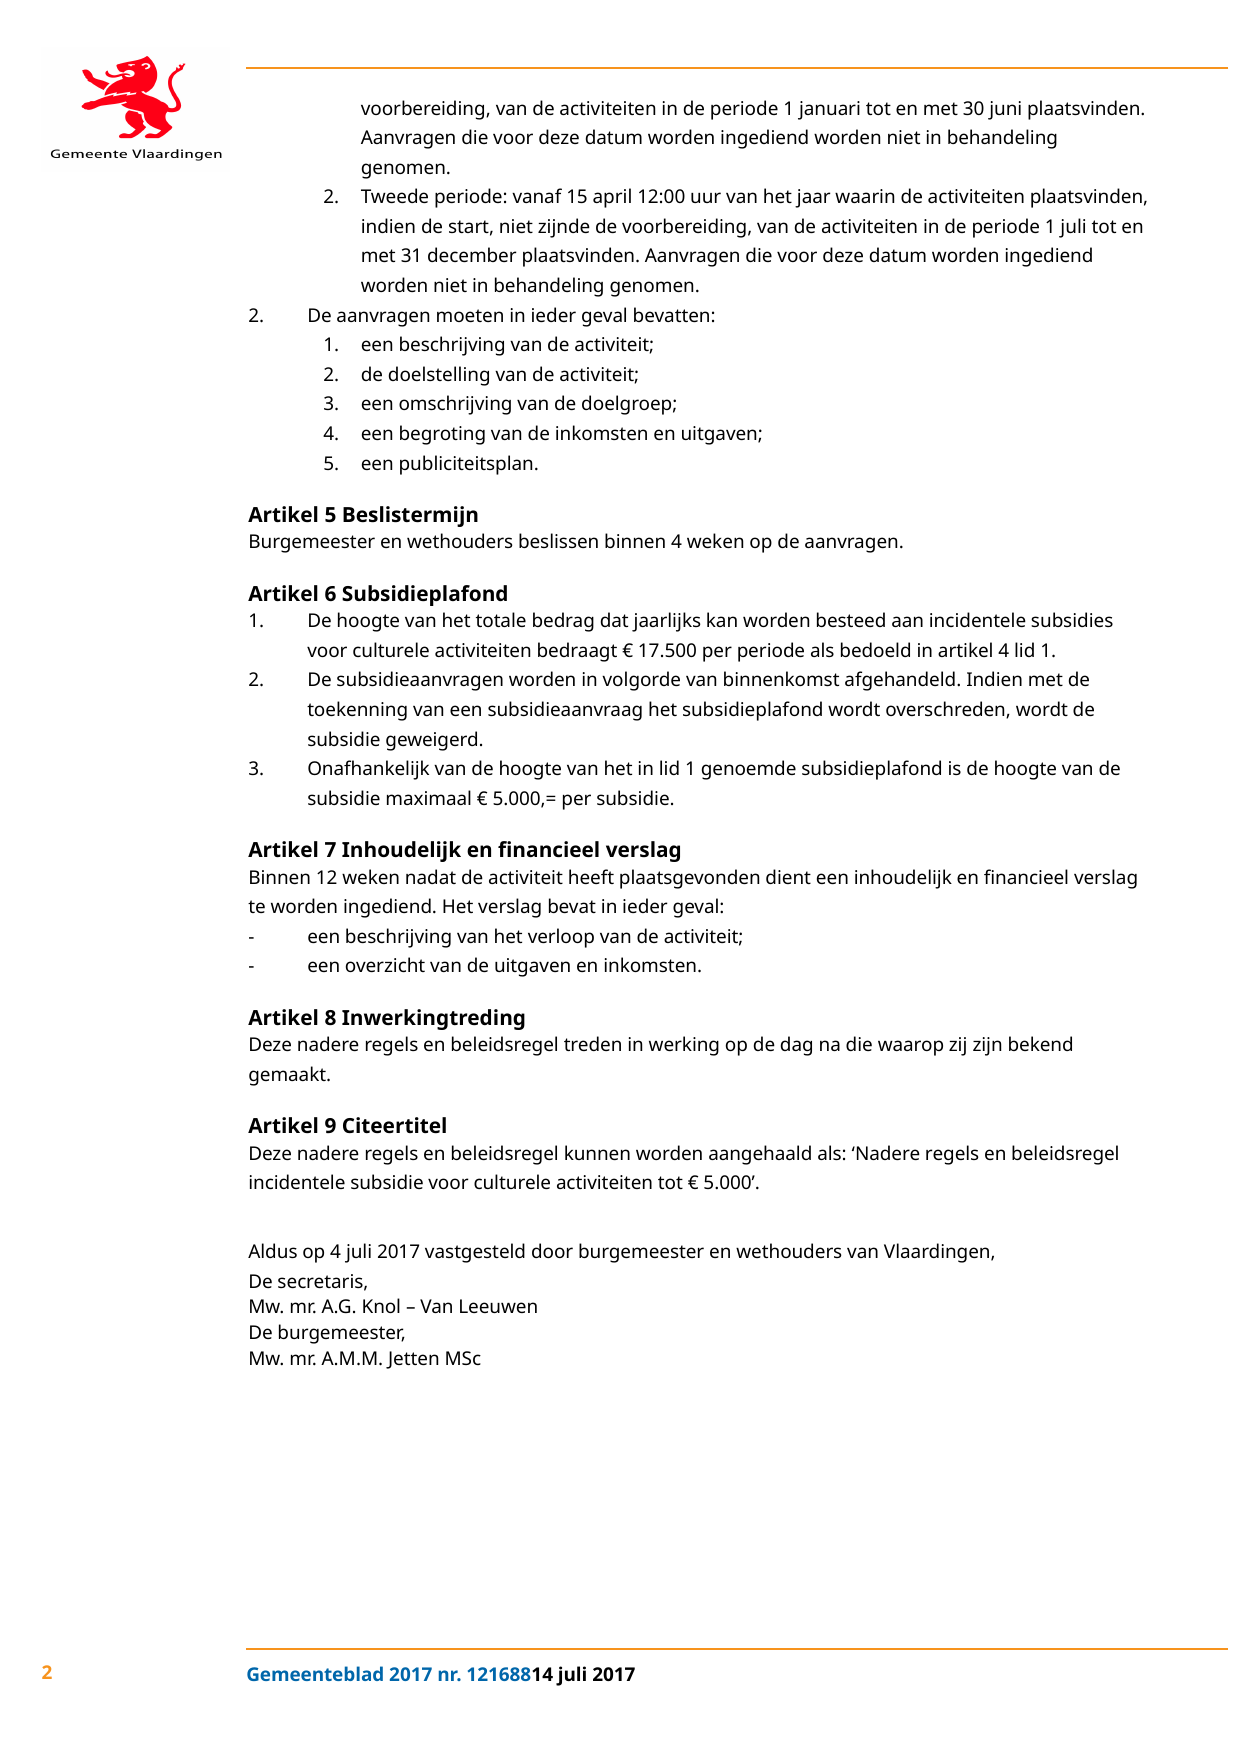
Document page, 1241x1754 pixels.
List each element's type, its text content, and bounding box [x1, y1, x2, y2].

list de doelstelling van de activiteit; [323, 361, 1152, 387]
text Artikel 9 Citeertitel [248, 1111, 1152, 1140]
text De secretaris, [248, 1268, 1152, 1294]
text Deze nadere regels en beleidsregel treden in werking op de dag na die waarop zij zijn bekend gemaakt. [248, 1031, 1152, 1087]
list een overzicht van de uitgaven en inkomsten. [248, 953, 1152, 978]
list een begroting van de inkomsten en uitgaven; [323, 420, 1152, 446]
text Binnen 12 weken nadat de activiteit heeft plaatsgevonden dient een inhoudelijk en financieel verslag te worden ingediend. Het verslag bevat in ieder geval: [248, 864, 1152, 919]
text Artikel 6 Subsidieplafond [248, 579, 1152, 607]
text Mw. mr. A.M.M. Jetten MSc [248, 1345, 1152, 1371]
text De burgemeester, [248, 1319, 1152, 1345]
list De hoogte van het totale bedrag dat jaarlijks kan worden besteed aan incidentele subsidies voor culturele activiteiten bedraagt € 17.500 per periode als bedoeld in artikel 4 lid 1. [248, 607, 1152, 663]
list De aanvragen moeten in ieder geval bevatten: [248, 302, 1152, 328]
list De subsidieaanvragen worden in volgorde van binnenkomst afgehandeld. Indien met de toekenning van een subsidieaanvraag het subsidieplafond wordt overschreden, wordt de subsidie geweigerd. [248, 667, 1152, 752]
list een publiciteitsplan. [323, 450, 1152, 476]
text Burgemeester en wethouders beslissen binnen 4 weken op de aanvragen. [248, 529, 1152, 554]
list Onafhankelijk van de hoogte van het in lid 1 genoemde subsidieplafond is de hoogte van de subsidie maximaal € 5.000,= per subsidie. [248, 755, 1152, 811]
list een beschrijving van de activiteit; [323, 331, 1152, 357]
text Aldus op 4 juli 2017 vastgesteld door burgemeester en wethouders van Vlaardingen, [248, 1238, 1152, 1264]
list een omschrijving van de doelgroep; [323, 391, 1152, 416]
text Deze nadere regels en beleidsregel kunnen worden aangehaald als: ‘Nadere regels en beleidsregel incidentele subsidie voor culturele activiteiten tot € 5.000’. [248, 1140, 1152, 1195]
list Tweede periode: vanaf 15 april 12:00 uur van het jaar waarin de activiteiten plaatsvinden, indien de start, niet zijnde de voorbereiding, van de activiteiten in de periode 1 juli tot en met 31 december plaatsvinden. Aanvragen die voor deze datum worden ingediend worden niet in behandeling genomen. [323, 183, 1152, 298]
text Mw. mr. A.G. Knol – Van Leeuwen [248, 1294, 1152, 1319]
text Artikel 7 Inhoudelijk en financieel verslag [248, 835, 1152, 864]
list voorbereiding, van de activiteiten in de periode 1 januari tot en met 30 juni plaatsvinden. Aanvragen die voor deze datum worden ingediend worden niet in behandeling genomen. [323, 95, 1152, 180]
list een beschrijving van het verloop van de activiteit; [248, 923, 1152, 949]
picture [41, 47, 231, 172]
text Artikel 8 Inwerkingtreding [248, 1003, 1152, 1031]
text Artikel 5 Beslistermijn [248, 500, 1152, 529]
